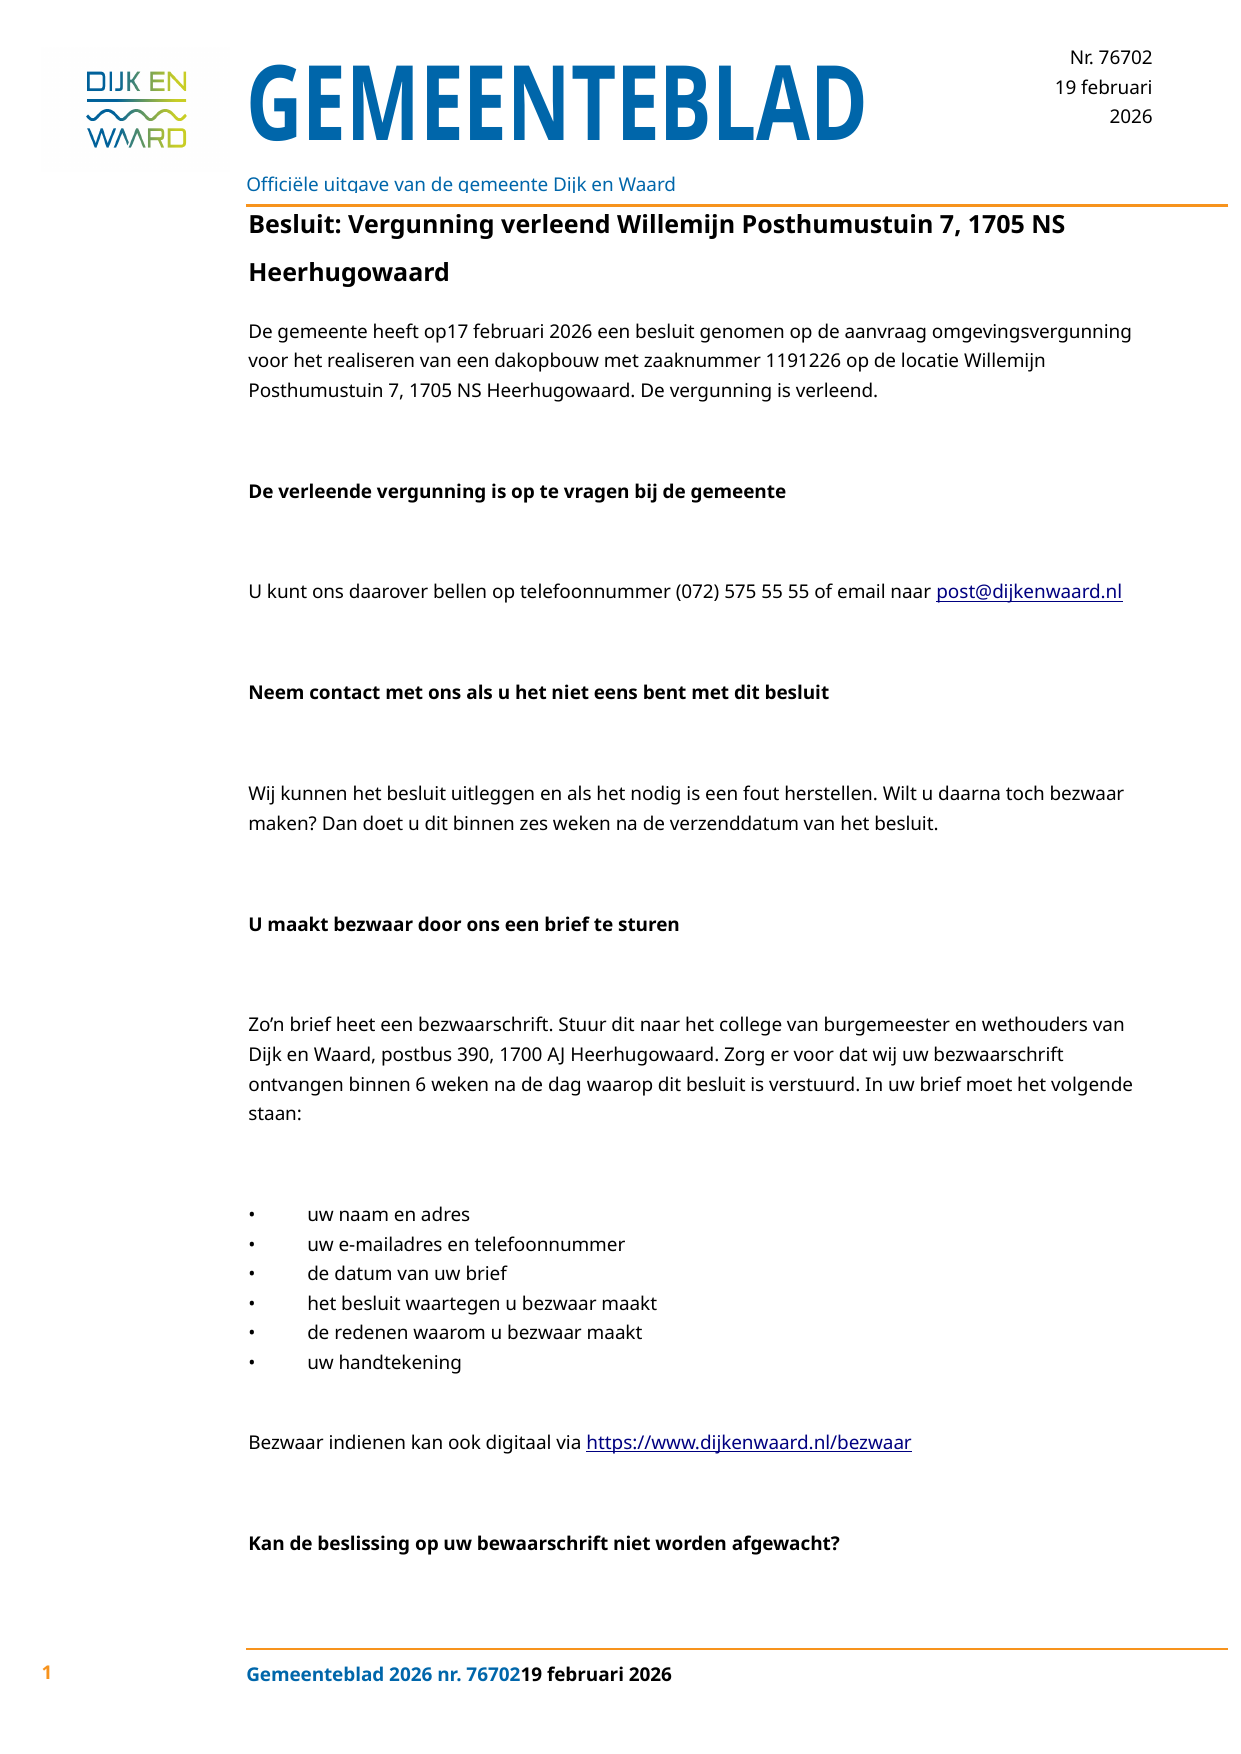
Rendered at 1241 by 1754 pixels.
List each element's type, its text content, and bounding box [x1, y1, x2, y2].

text De verleende vergunning is op te vragen bij de gemeente [248, 478, 1152, 504]
text Kan de beslissing op uw bewaarschrift niet worden afgewacht? [248, 1530, 1152, 1556]
text De gemeente heeft op17 februari 2026 een besluit genomen op de aanvraag omgevingsvergunning voor het realiseren van een dakopbouw met zaaknummer 1191226 op de locatie Willemijn Posthumustuin 7, 1705 NS Heerhugowaard. De vergunning is verleend. [248, 318, 1152, 403]
text Wij kunnen het besluit uitleggen en als het nodig is een fout herstellen. Wilt u daarna toch bezwaar maken? Dan doet u dit binnen zes weken na de verzenddatum van het besluit. [248, 780, 1152, 836]
list de redenen waarom u bezwaar maakt [248, 1319, 1152, 1345]
list het besluit waartegen u bezwaar maakt [248, 1290, 1152, 1316]
text Neem contact met ons als u het niet eens bent met dit besluit [248, 679, 1152, 705]
list uw e-mailadres en telefoonnummer [248, 1231, 1152, 1257]
text Besluit: Vergunning verleend Willemijn Posthumustuin 7, 1705 NS Heerhugowaard [248, 207, 1152, 288]
text U maakt bezwaar door ons een brief te sturen [248, 911, 1152, 937]
picture [41, 47, 231, 172]
text U kunt ons daarover bellen op telefoonnummer (072) 575 55 55 of email naar post@dijkenwaard.nl [248, 579, 1152, 604]
list de datum van uw brief [248, 1260, 1152, 1286]
text Zo’n brief heet een bezwaarschrift. Stuur dit naar het college van burgemeester en wethouders van Dijk en Waard, postbus 390, 1700 AJ Heerhugowaard. Zorg er voor dat wij uw bezwaarschrift ontvangen binnen 6 weken na de dag waarop dit besluit is verstuurd. In uw brief moet het volgende staan: [248, 1012, 1152, 1126]
text Bezwaar indienen kan ook digitaal via https://www.dijkenwaard.nl/bezwaar [248, 1429, 1152, 1455]
list uw handtekening [248, 1349, 1152, 1375]
list uw naam en adres [248, 1201, 1152, 1227]
